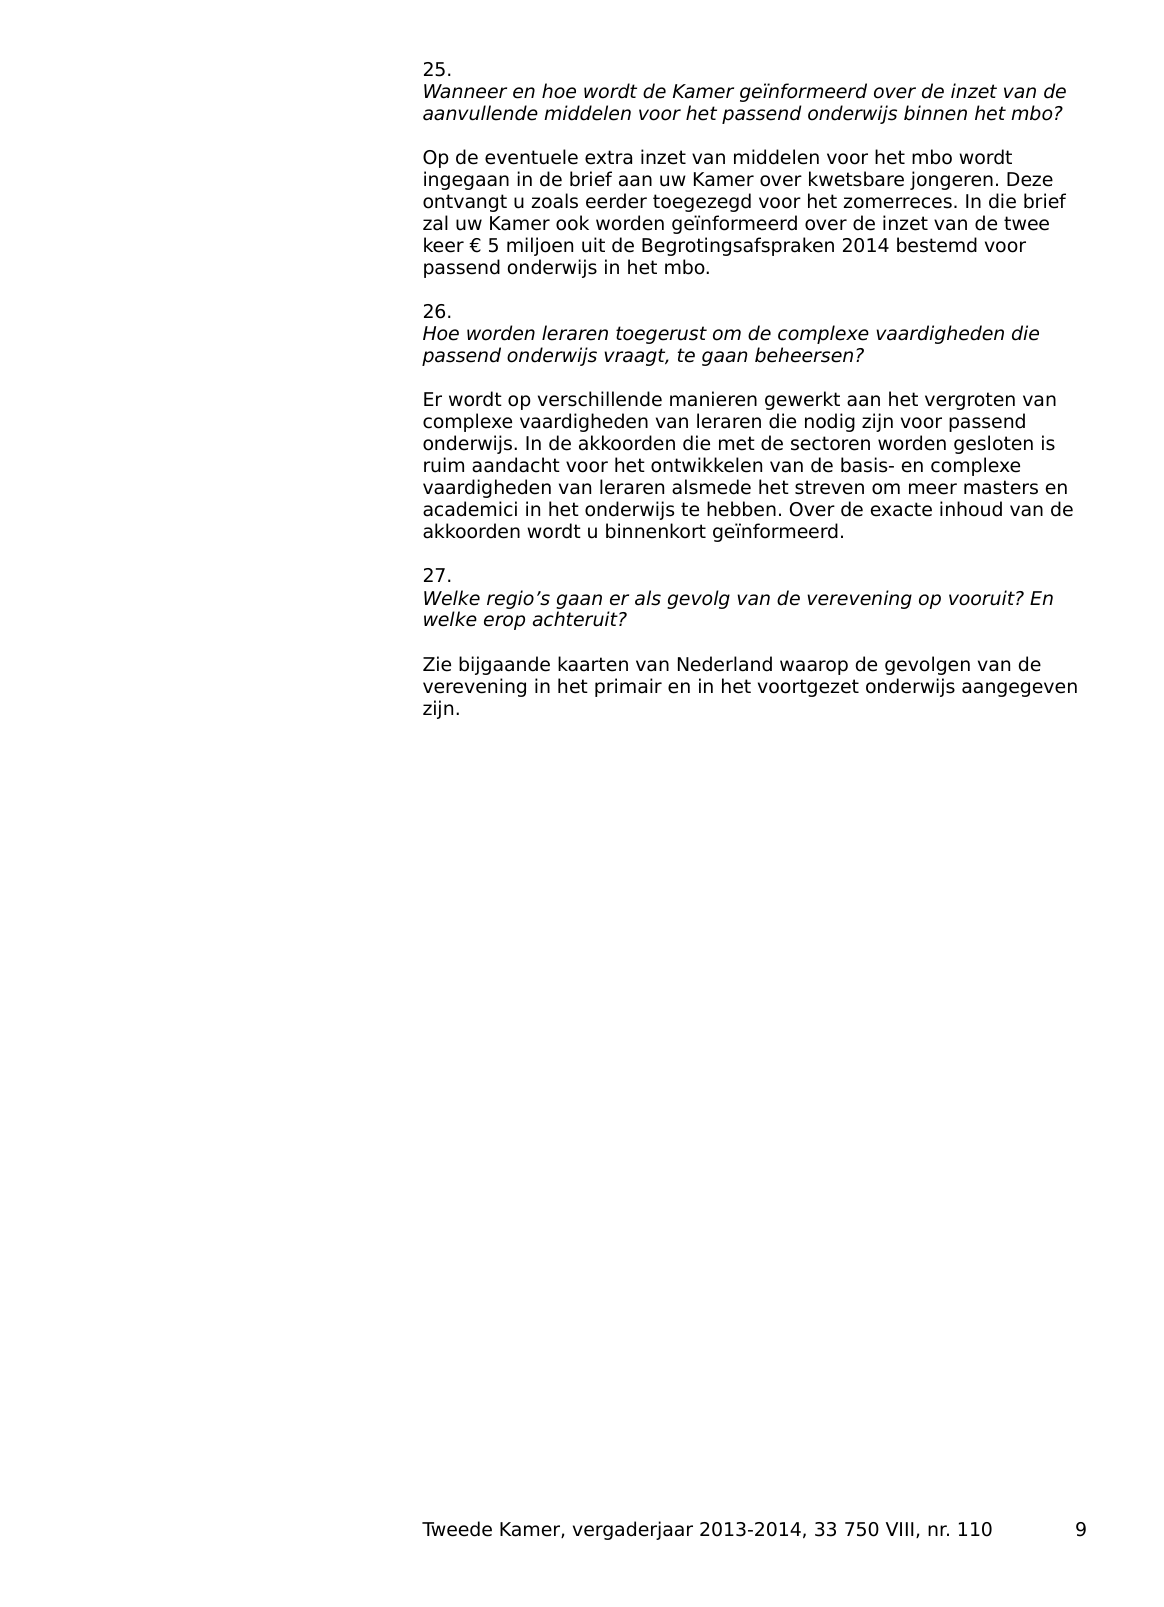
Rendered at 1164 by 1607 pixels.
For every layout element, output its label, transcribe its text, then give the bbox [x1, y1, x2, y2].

text Wanneer en hoe wordt de Kamer geïnformeerd over de inzet van de aanvullende middelen voor het passend onderwijs binnen het mbo? [422, 81, 1087, 125]
text Welke regio’s gaan er als gevolg van de verevening op vooruit? En welke erop achteruit? [422, 587, 1087, 631]
text Zie bijgaande kaarten van Nederland waarop de gevolgen van de verevening in het primair en in het voortgezet onderwijs aangegeven zijn. [422, 653, 1087, 719]
text Hoe worden leraren toegerust om de complexe vaardigheden die passend onderwijs vraagt, te gaan beheersen? [422, 323, 1087, 367]
text 27. [422, 565, 1087, 587]
text 25. [422, 59, 1087, 81]
text 26. [422, 301, 1087, 323]
text Er wordt op verschillende manieren gewerkt aan het vergroten van complexe vaardigheden van leraren die nodig zijn voor passend onderwijs. In de akkoorden die met de sectoren worden gesloten is ruim aandacht voor het ontwikkelen van de basis- en complexe vaardigheden van leraren alsmede het streven om meer masters en academici in het onderwijs te hebben. Over de exacte inhoud van de akkoorden wordt u binnenkort geïnformeerd. [422, 389, 1087, 543]
text Op de eventuele extra inzet van middelen voor het mbo wordt ingegaan in de brief aan uw Kamer over kwetsbare jongeren. Deze ontvangt u zoals eerder toegezegd voor het zomerreces. In die brief zal uw Kamer ook worden geïnformeerd over de inzet van de twee keer € 5 miljoen uit de Begrotingsafspraken 2014 bestemd voor passend onderwijs in het mbo. [422, 147, 1087, 279]
